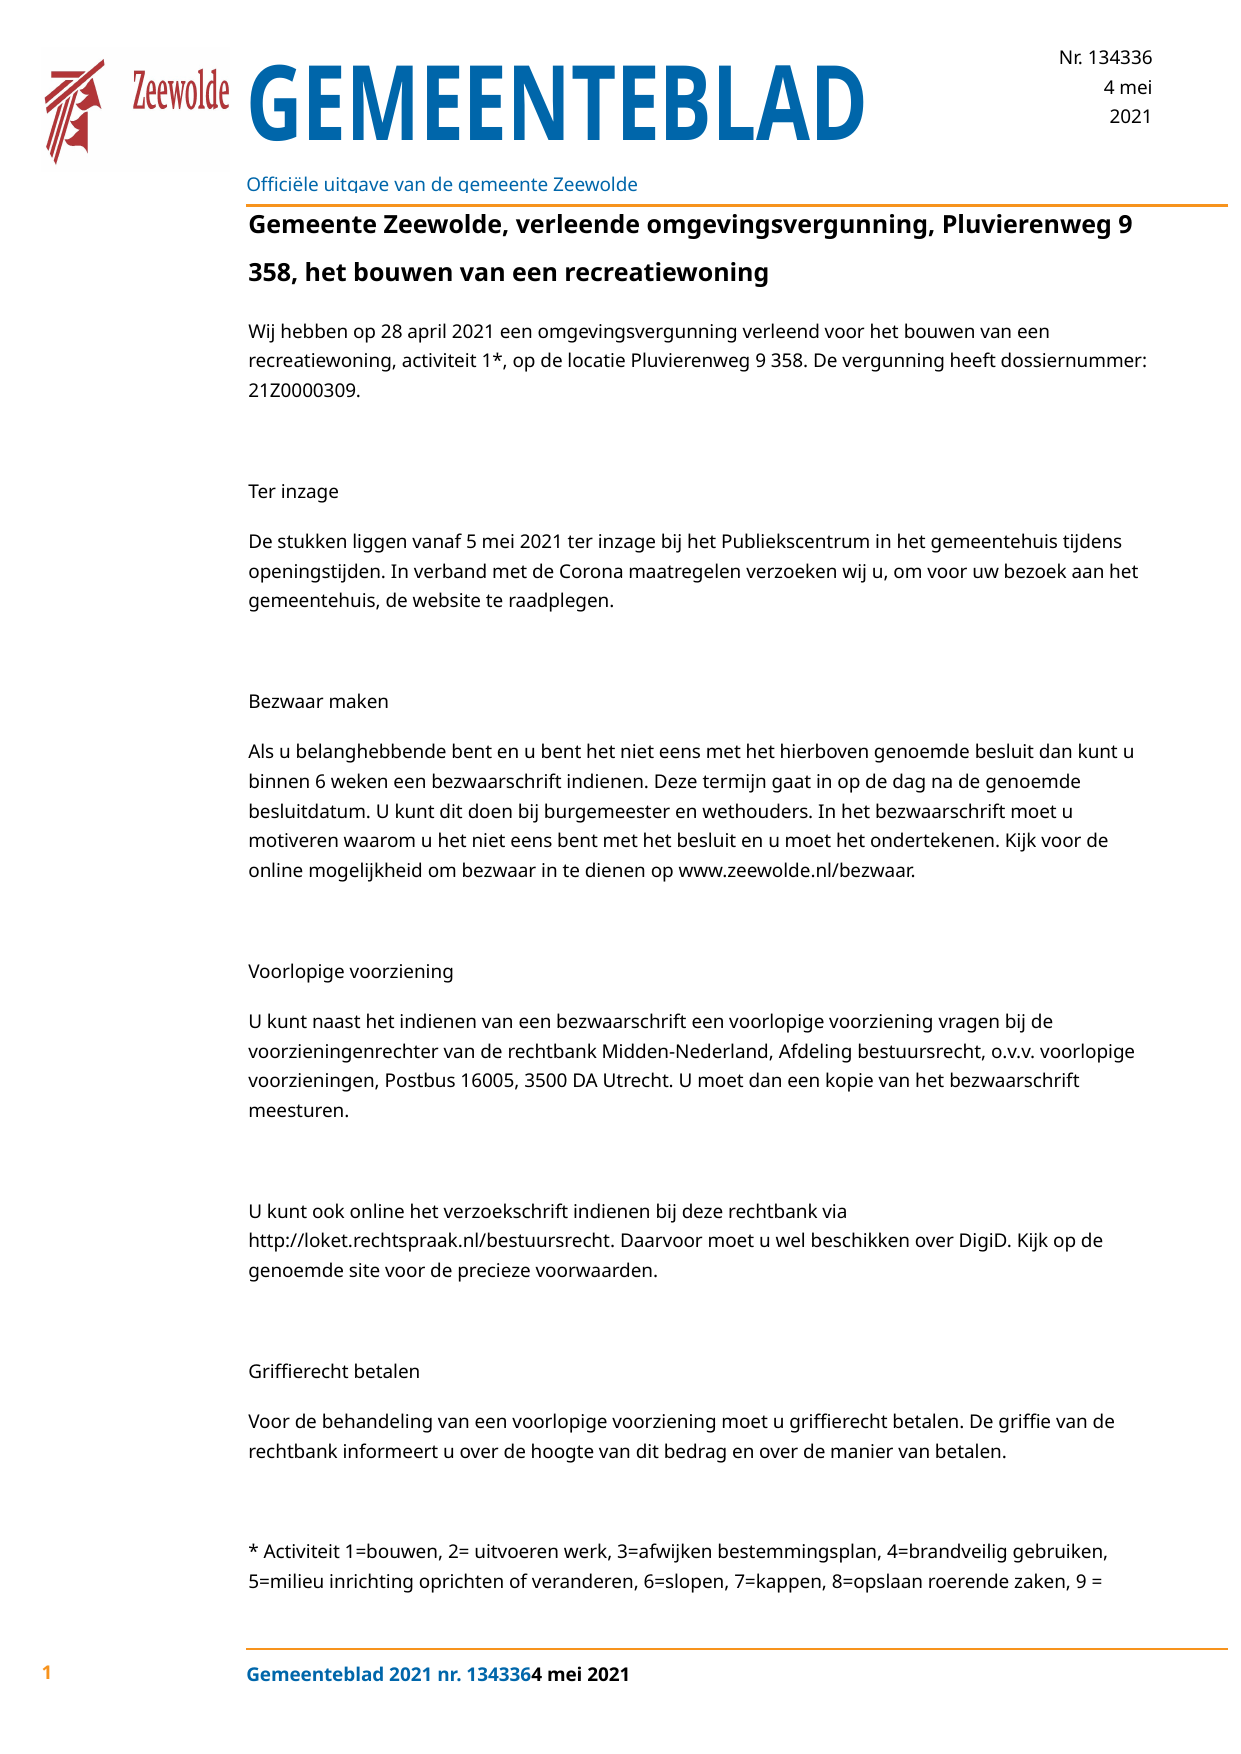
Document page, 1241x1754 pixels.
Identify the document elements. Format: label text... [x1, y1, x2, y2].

text Griffierecht betalen [248, 1358, 1152, 1384]
text U kunt ook online het verzoekschrift indienen bij deze rechtbank via http://loket.rechtspraak.nl/bestuursrecht. Daarvoor moet u wel beschikken over DigiD. Kijk op de genoemde site voor de precieze voorwaarden. [248, 1198, 1152, 1283]
text Bezwaar maken [248, 688, 1152, 714]
text U kunt naast het indienen van een bezwaarschrift een voorlopige voorziening vragen bij de voorzieningenrechter van de rechtbank Midden-Nederland, Afdeling bestuursrecht, o.v.v. voorlopige voorzieningen, Postbus 16005, 3500 DA Utrecht. U moet dan een kopie van het bezwaarschrift meesturen. [248, 1008, 1152, 1123]
text Ter inzage [248, 478, 1152, 504]
picture [41, 47, 231, 172]
text Voor de behandeling van een voorlopige voorziening moet u griffierecht betalen. De griffie van de rechtbank informeert u over de hoogte van dit bedrag en over de manier van betalen. [248, 1408, 1152, 1464]
text Als u belanghebbende bent en u bent het niet eens met het hierboven genoemde besluit dan kunt u binnen 6 weken een bezwaarschrift indienen. Deze termijn gaat in op de dag na de genoemde besluitdatum. U kunt dit doen bij burgemeester en wethouders. In het bezwaarschrift moet u motiveren waarom u het niet eens bent met het besluit en u moet het ondertekenen. Kijk voor de online mogelijkheid om bezwaar in te dienen op www.zeewolde.nl/bezwaar. [248, 739, 1152, 883]
text De stukken liggen vanaf 5 mei 2021 ter inzage bij het Publiekscentrum in het gemeentehuis tijdens openingstijden. In verband met de Corona maatregelen verzoeken wij u, om voor uw bezoek aan het gemeentehuis, de website te raadplegen. [248, 528, 1152, 613]
text Gemeente Zeewolde, verleende omgevingsvergunning, Pluvierenweg 9 358, het bouwen van een recreatiewoning [248, 207, 1152, 288]
text * Activiteit 1=bouwen, 2= uitvoeren werk, 3=afwijken bestemmingsplan, 4=brandveilig gebruiken, 5=milieu inrichting oprichten of veranderen, 6=slopen, 7=kappen, 8=opslaan roerende zaken, 9 = [248, 1539, 1152, 1594]
text Voorlopige voorziening [248, 958, 1152, 984]
text Wij hebben op 28 april 2021 een omgevingsvergunning verleend voor het bouwen van een recreatiewoning, activiteit 1*, op de locatie Pluvierenweg 9 358. De vergunning heeft dossiernummer: 21Z0000309. [248, 318, 1152, 403]
